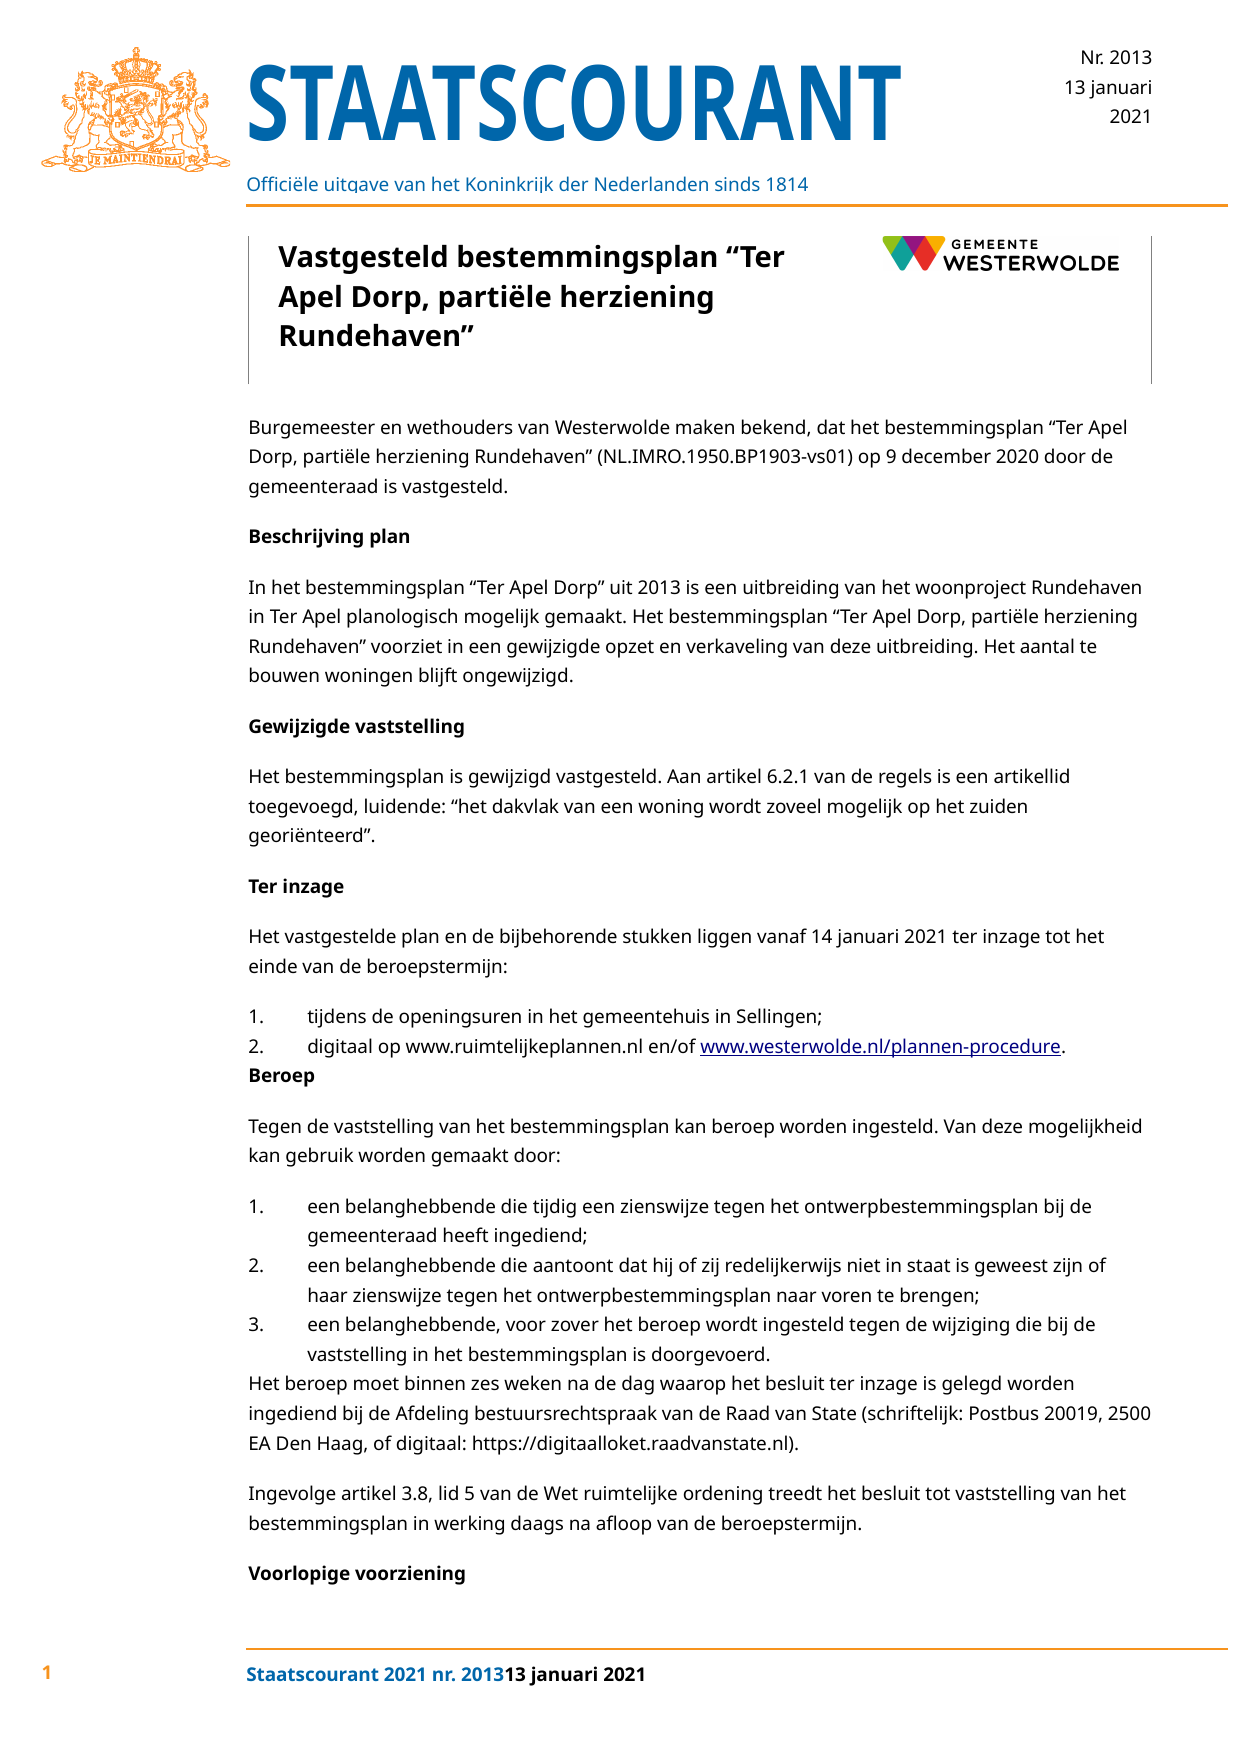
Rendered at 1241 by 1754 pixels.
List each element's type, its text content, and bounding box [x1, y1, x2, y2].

text Gewijzigde vaststelling [248, 713, 1152, 739]
text Burgemeester en wethouders van Westerwolde maken bekend, dat het bestemmingsplan “Ter Apel Dorp, partiële herziening Rundehaven” (NL.IMRO.1950.BP1903-vs01) op 9 december 2020 door de gemeenteraad is vastgesteld. [248, 414, 1152, 499]
text Het bestemmingsplan is gewijzigd vastgesteld. Aan artikel 6.2.1 van de regels is een artikellid toegevoegd, luidende: “het dakvlak van een woning wordt zoveel mogelijk op het zuiden georiënteerd”. [248, 763, 1152, 848]
list digitaal op www.ruimtelijkeplannen.nl en/of www.westerwolde.nl/plannen-procedure. [248, 1033, 1152, 1059]
text Ter inzage [248, 873, 1152, 899]
text Beroep [248, 1063, 1152, 1088]
text Tegen de vaststelling van het bestemmingsplan kan beroep worden ingesteld. Van deze mogelijkheid kan gebruik worden gemaakt door: [248, 1113, 1152, 1168]
table_header [850, 236, 1151, 384]
text Het beroep moet binnen zes weken na de dag waarop het besluit ter inzage is gelegd worden ingediend bij de Afdeling bestuursrechtspraak van de Raad van State (schriftelijk: Postbus 20019, 2500 EA Den Haag, of digitaal: https://digitaalloket.raadvanstate.nl). [248, 1371, 1152, 1456]
list een belanghebbende die tijdig een zienswijze tegen het ontwerpbestemmingsplan bij de gemeenteraad heeft ingediend; [248, 1193, 1152, 1248]
table_header Vastgesteld bestemmingsplan “Ter Apel Dorp, partiële herziening Rundehaven” [249, 236, 850, 384]
list een belanghebbende, voor zover het beroep wordt ingesteld tegen de wijziging die bij de vaststelling in het bestemmingsplan is doorgevoerd. [248, 1311, 1152, 1367]
text Het vastgestelde plan en de bijbehorende stukken liggen vanaf 14 januari 2021 ter inzage tot het einde van de beroepstermijn: [248, 923, 1152, 979]
text Voorlopige voorziening [248, 1560, 1152, 1586]
list tijdens de openingsuren in het gemeentehuis in Sellingen; [248, 1003, 1152, 1029]
picture [882, 236, 1119, 271]
list een belanghebbende die aantoont dat hij of zij redelijkerwijs niet in staat is geweest zijn of haar zienswijze tegen het ontwerpbestemmingsplan naar voren te brengen; [248, 1252, 1152, 1308]
picture [41, 47, 231, 172]
text Ingevolge artikel 3.8, lid 5 van de Wet ruimtelijke ordening treedt het besluit tot vaststelling van het bestemmingsplan in werking daags na afloop van de beroepstermijn. [248, 1480, 1152, 1536]
text In het bestemmingsplan “Ter Apel Dorp” uit 2013 is een uitbreiding van het woonproject Rundehaven in Ter Apel planologisch mogelijk gemaakt. Het bestemmingsplan “Ter Apel Dorp, partiële herziening Rundehaven” voorziet in een gewijzigde opzet en verkaveling van deze uitbreiding. Het aantal te bouwen woningen blijft ongewijzigd. [248, 574, 1152, 688]
text Beschrijving plan [248, 523, 1152, 549]
